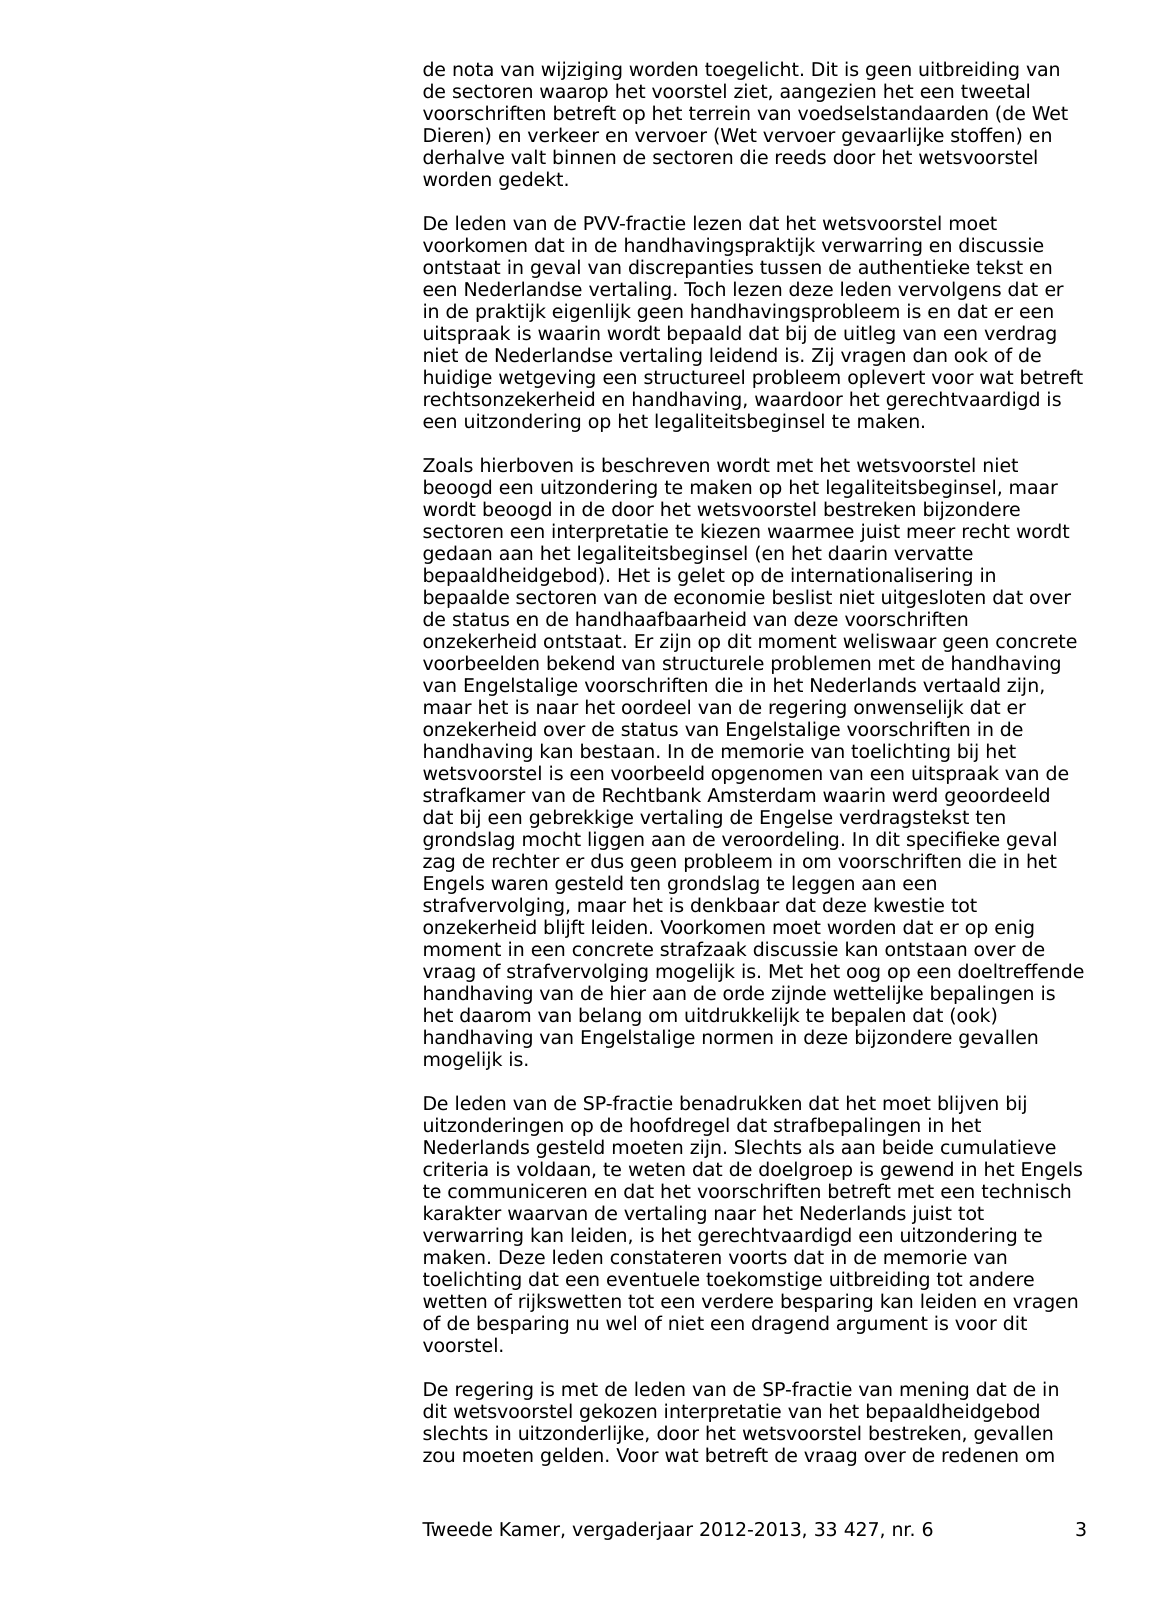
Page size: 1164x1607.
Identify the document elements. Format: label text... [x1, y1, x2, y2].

text De leden van de SP-fractie benadrukken dat het moet blijven bij uitzonderingen op de hoofdregel dat strafbepalingen in het Nederlands gesteld moeten zijn. Slechts als aan beide cumulatieve criteria is voldaan, te weten dat de doelgroep is gewend in het Engels te communiceren en dat het voorschriften betreft met een technisch karakter waarvan de vertaling naar het Nederlands juist tot verwarring kan leiden, is het gerechtvaardigd een uitzondering te maken. Deze leden constateren voorts dat in de memorie van toelichting dat een eventuele toekomstige uitbreiding tot andere wetten of rijkswetten tot een verdere besparing kan leiden en vragen of de besparing nu wel of niet een dragend argument is voor dit voorstel. [422, 1093, 1087, 1356]
text Zoals hierboven is beschreven wordt met het wetsvoorstel niet beoogd een uitzondering te maken op het legaliteitsbeginsel, maar wordt beoogd in de door het wetsvoorstel bestreken bijzondere sectoren een interpretatie te kiezen waarmee juist meer recht wordt gedaan aan het legaliteitsbeginsel (en het daarin vervatte bepaaldheidgebod). Het is gelet op de internationalisering in bepaalde sectoren van de economie beslist niet uitgesloten dat over de status en de handhaafbaarheid van deze voorschriften onzekerheid ontstaat. Er zijn op dit moment weliswaar geen concrete voorbeelden bekend van structurele problemen met de handhaving van Engelstalige voorschriften die in het Nederlands vertaald zijn, maar het is naar het oordeel van de regering onwenselijk dat er onzekerheid over de status van Engelstalige voorschriften in de handhaving kan bestaan. In de memorie van toelichting bij het wetsvoorstel is een voorbeeld opgenomen van een uitspraak van de strafkamer van de Rechtbank Amsterdam waarin werd geoordeeld dat bij een gebrekkige vertaling de Engelse verdragstekst ten grondslag mocht liggen aan de veroordeling. In dit specifieke geval zag de rechter er dus geen probleem in om voorschriften die in het Engels waren gesteld ten grondslag te leggen aan een strafvervolging, maar het is denkbaar dat deze kwestie tot onzekerheid blijft leiden. Voorkomen moet worden dat er op enig moment in een concrete strafzaak discussie kan ontstaan over de vraag of strafvervolging mogelijk is. Met het oog op een doeltreffende handhaving van de hier aan de orde zijnde wettelijke bepalingen is het daarom van belang om uitdrukkelijk te bepalen dat (ook) handhaving van Engelstalige normen in deze bijzondere gevallen mogelijk is. [422, 455, 1087, 1071]
text de nota van wijziging worden toegelicht. Dit is geen uitbreiding van de sectoren waarop het voorstel ziet, aangezien het een tweetal voorschriften betreft op het terrein van voedselstandaarden (de Wet Dieren) en verkeer en vervoer (Wet vervoer gevaarlijke stoffen) en derhalve valt binnen de sectoren die reeds door het wetsvoorstel worden gedekt. [422, 59, 1087, 191]
text De leden van de PVV-fractie lezen dat het wetsvoorstel moet voorkomen dat in de handhavingspraktijk verwarring en discussie ontstaat in geval van discrepanties tussen de authentieke tekst en een Nederlandse vertaling. Toch lezen deze leden vervolgens dat er in de praktijk eigenlijk geen handhavingsprobleem is en dat er een uitspraak is waarin wordt bepaald dat bij de uitleg van een verdrag niet de Nederlandse vertaling leidend is. Zij vragen dan ook of de huidige wetgeving een structureel probleem oplevert voor wat betreft rechtsonzekerheid en handhaving, waardoor het gerechtvaardigd is een uitzondering op het legaliteitsbeginsel te maken. [422, 213, 1087, 433]
text De regering is met de leden van de SP-fractie van mening dat de in dit wetsvoorstel gekozen interpretatie van het bepaaldheidgebod slechts in uitzonderlijke, door het wetsvoorstel bestreken, gevallen zou moeten gelden. Voor wat betreft de vraag over de redenen om [422, 1379, 1087, 1467]
